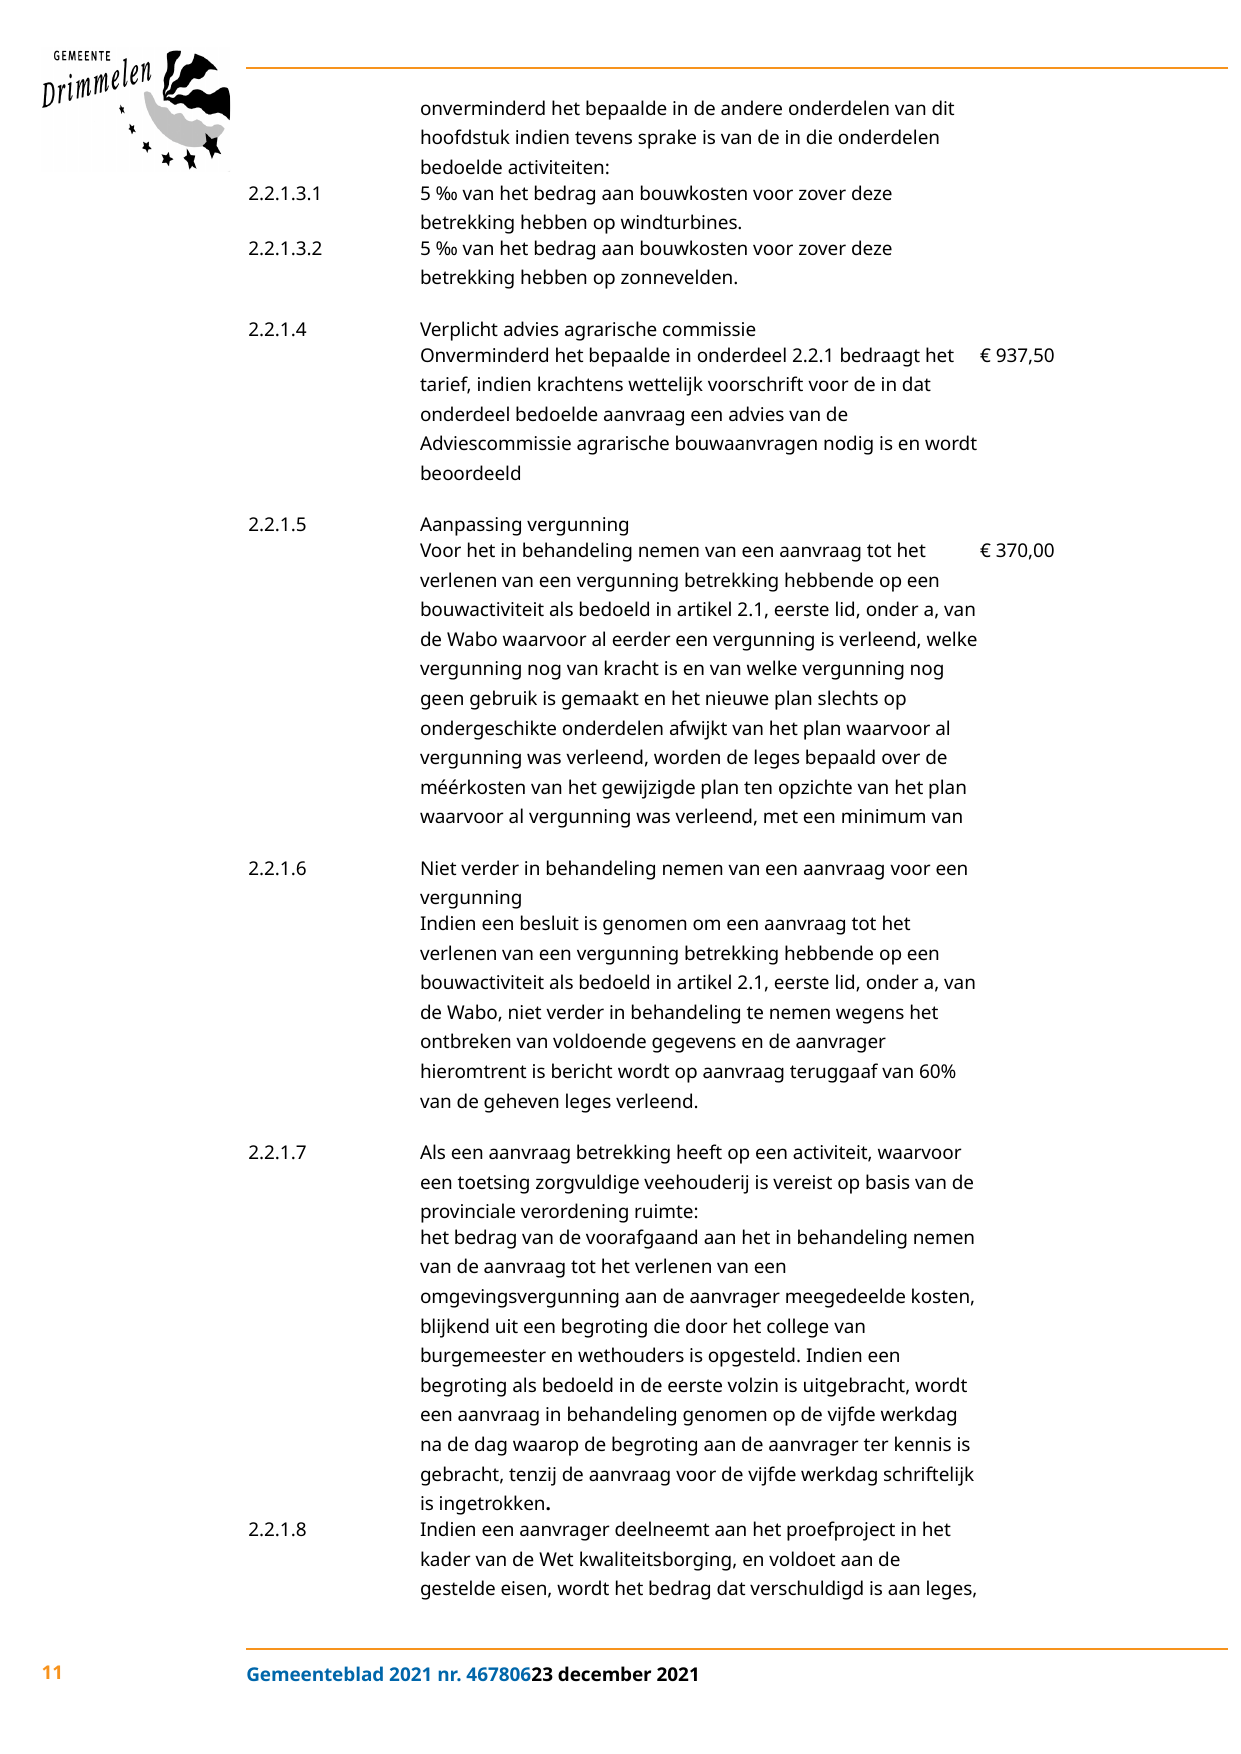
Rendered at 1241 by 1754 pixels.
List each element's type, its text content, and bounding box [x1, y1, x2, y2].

table_cell onverminderd het bepaalde in de andere onderdelen van dit hoofdstuk indien tevens sprake is van de in die onderdelen bedoelde activiteiten: [420, 95, 980, 180]
table_cell [248, 342, 420, 486]
table_cell Niet verder in behandeling nemen van een aanvraag voor een vergunning [420, 855, 980, 910]
table_cell 5 ‰ van het bedrag aan bouwkosten voor zover deze betrekking hebben op windturbines. [420, 180, 980, 235]
table_cell 5 ‰ van het bedrag aan bouwkosten voor zover deze betrekking hebben op zonnevelden. [420, 235, 980, 290]
table_cell [980, 512, 1152, 537]
table_cell [248, 1114, 420, 1139]
table_cell 2.2.1.6 [248, 855, 420, 910]
table_cell Voor het in behandeling nemen van een aanvraag tot het verlenen van een vergunning betrekking hebbende op een bouwactiviteit als bedoeld in artikel 2.1, eerste lid, onder a, van de Wabo waarvoor al eerder een vergunning is verleend, welke vergunning nog van kracht is en van welke vergunning nog geen gebruik is gemaakt en het nieuwe plan slechts op ondergeschikte onderdelen afwijkt van het plan waarvoor al vergunning was verleend, worden de leges bepaald over de méérkosten van het gewijzigde plan ten opzichte van het plan waarvoor al vergunning was verleend, met een minimum van [420, 537, 980, 829]
table_cell € 370,00 [980, 537, 1152, 829]
table_cell 2.2.1.3.1 [248, 180, 420, 235]
table_cell 2.2.1.4 [248, 316, 420, 342]
table_cell [980, 316, 1152, 342]
table_cell [980, 1139, 1152, 1224]
table_cell Aanpassing vergunning [420, 512, 980, 537]
table_cell [248, 95, 420, 180]
table_cell [420, 1114, 980, 1139]
table_cell [980, 910, 1152, 1113]
table_cell [420, 290, 980, 316]
table_cell [980, 180, 1152, 235]
table_cell [420, 829, 980, 855]
table_cell 2.2.1.7 [248, 1139, 420, 1224]
table_cell [980, 855, 1152, 910]
table_cell 2.2.1.3.2 [248, 235, 420, 290]
table_cell [980, 1224, 1152, 1516]
table_cell [980, 290, 1152, 316]
table_cell Indien een besluit is genomen om een aanvraag tot het verlenen van een vergunning betrekking hebbende op een bouwactiviteit als bedoeld in artikel 2.1, eerste lid, onder a, van de Wabo, niet verder in behandeling te nemen wegens het ontbreken van voldoende gegevens en de aanvrager hieromtrent is bericht wordt op aanvraag teruggaaf van 60% van de geheven leges verleend. [420, 910, 980, 1113]
table_cell [980, 1114, 1152, 1139]
table_cell 2.2.1.5 [248, 512, 420, 537]
table_cell [248, 486, 420, 512]
table_cell het bedrag van de voorafgaand aan het in behandeling nemen van de aanvraag tot het verlenen van een omgevingsvergunning aan de aanvrager meegedeelde kosten, blijkend uit een begroting die door het college van burgemeester en wethouders is opgesteld. Indien een begroting als bedoeld in de eerste volzin is uitgebracht, wordt een aanvraag in behandeling genomen op de vijfde werkdag na de dag waarop de begroting aan de aanvrager ter kennis is gebracht, tenzij de aanvraag voor de vijfde werkdag schriftelijk is ingetrokken. [420, 1224, 980, 1516]
table_cell 2.2.1.8 [248, 1516, 420, 1601]
table_cell Verplicht advies agrarische commissie [420, 316, 980, 342]
table_cell € 937,50 [980, 342, 1152, 486]
table_cell Als een aanvraag betrekking heeft op een activiteit, waarvoor een toetsing zorgvuldige veehouderij is vereist op basis van de provinciale verordening ruimte: [420, 1139, 980, 1224]
table_cell [980, 95, 1152, 180]
table_cell [980, 235, 1152, 290]
table_cell [248, 1224, 420, 1516]
table_cell [248, 537, 420, 829]
table_cell [980, 829, 1152, 855]
table_cell Onverminderd het bepaalde in onderdeel 2.2.1 bedraagt het tarief, indien krachtens wettelijk voorschrift voor de in dat onderdeel bedoelde aanvraag een advies van de Adviescommissie agrarische bouwaanvragen nodig is en wordt beoordeeld [420, 342, 980, 486]
table_cell [248, 829, 420, 855]
table_cell [248, 290, 420, 316]
table_cell [420, 486, 980, 512]
table_cell [248, 910, 420, 1113]
table_cell [980, 486, 1152, 512]
table_cell [980, 1516, 1152, 1601]
table_cell Indien een aanvrager deelneemt aan het proefproject in het kader van de Wet kwaliteitsborging, en voldoet aan de gestelde eisen, wordt het bedrag dat verschuldigd is aan leges, [420, 1516, 980, 1601]
picture [41, 47, 231, 172]
